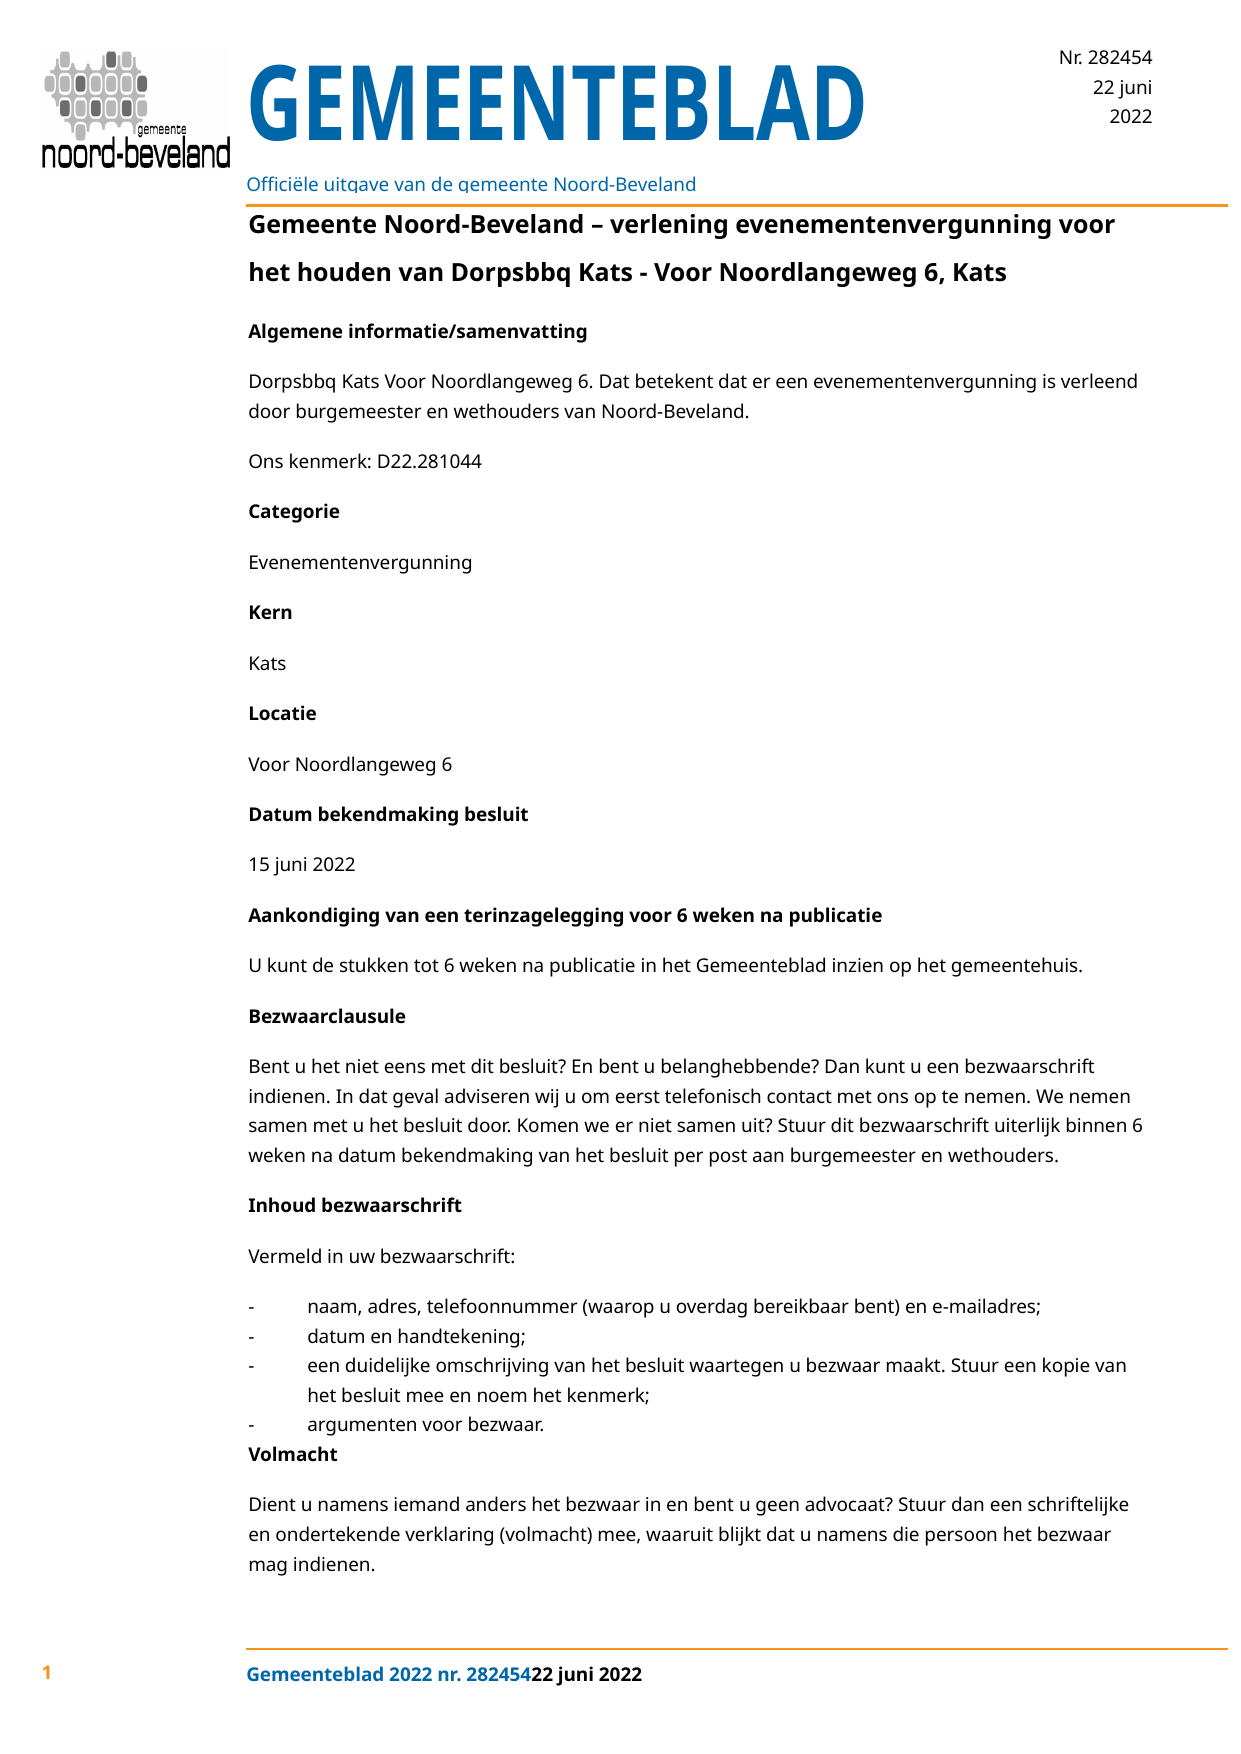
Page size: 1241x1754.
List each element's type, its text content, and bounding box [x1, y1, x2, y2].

text U kunt de stukken tot 6 weken na publicatie in het Gemeenteblad inzien op het gemeentehuis. [248, 952, 1152, 978]
text Dorpsbbq Kats Voor Noordlangeweg 6. Dat betekent dat er een evenementenvergunning is verleend door burgemeester en wethouders van Noord-Beveland. [248, 368, 1152, 424]
list argumenten voor bezwaar. [248, 1412, 1152, 1437]
text Voor Noordlangeweg 6 [248, 751, 1152, 777]
text Volmacht [248, 1441, 1152, 1467]
text Bent u het niet eens met dit besluit? En bent u belanghebbende? Dan kunt u een bezwaarschrift indienen. In dat geval adviseren wij u om eerst telefonisch contact met ons op te nemen. We nemen samen met u het besluit door. Komen we er niet samen uit? Stuur dit bezwaarschrift uiterlijk binnen 6 weken na datum bekendmaking van het besluit per post aan burgemeester en wethouders. [248, 1053, 1152, 1168]
text Inhoud bezwaarschrift [248, 1192, 1152, 1218]
list datum en handtekening; [248, 1323, 1152, 1349]
text 15 juni 2022 [248, 852, 1152, 877]
picture [41, 47, 231, 172]
text Ons kenmerk: D22.281044 [248, 448, 1152, 474]
text Categorie [248, 499, 1152, 524]
text Vermeld in uw bezwaarschrift: [248, 1243, 1152, 1269]
text Dient u namens iemand anders het bezwaar in en bent u geen advocaat? Stuur dan een schriftelijke en ondertekende verklaring (volmacht) mee, waaruit blijkt dat u namens die persoon het bezwaar mag indienen. [248, 1492, 1152, 1577]
list naam, adres, telefoonnummer (waarop u overdag bereikbaar bent) en e-mailadres; [248, 1293, 1152, 1319]
text Aankondiging van een terinzagelegging voor 6 weken na publicatie [248, 902, 1152, 928]
text Bezwaarclausule [248, 1003, 1152, 1029]
text Gemeente Noord-Beveland – verlening evenementenvergunning voor het houden van Dorpsbbq Kats - Voor Noordlangeweg 6, Kats [248, 207, 1152, 288]
text Locatie [248, 700, 1152, 726]
text Datum bekendmaking besluit [248, 801, 1152, 827]
list een duidelijke omschrijving van het besluit waartegen u bezwaar maakt. Stuur een kopie van het besluit mee en noem het kenmerk; [248, 1352, 1152, 1408]
text Algemene informatie/samenvatting [248, 318, 1152, 344]
text Kats [248, 650, 1152, 676]
text Evenementenvergunning [248, 549, 1152, 575]
text Kern [248, 599, 1152, 625]
